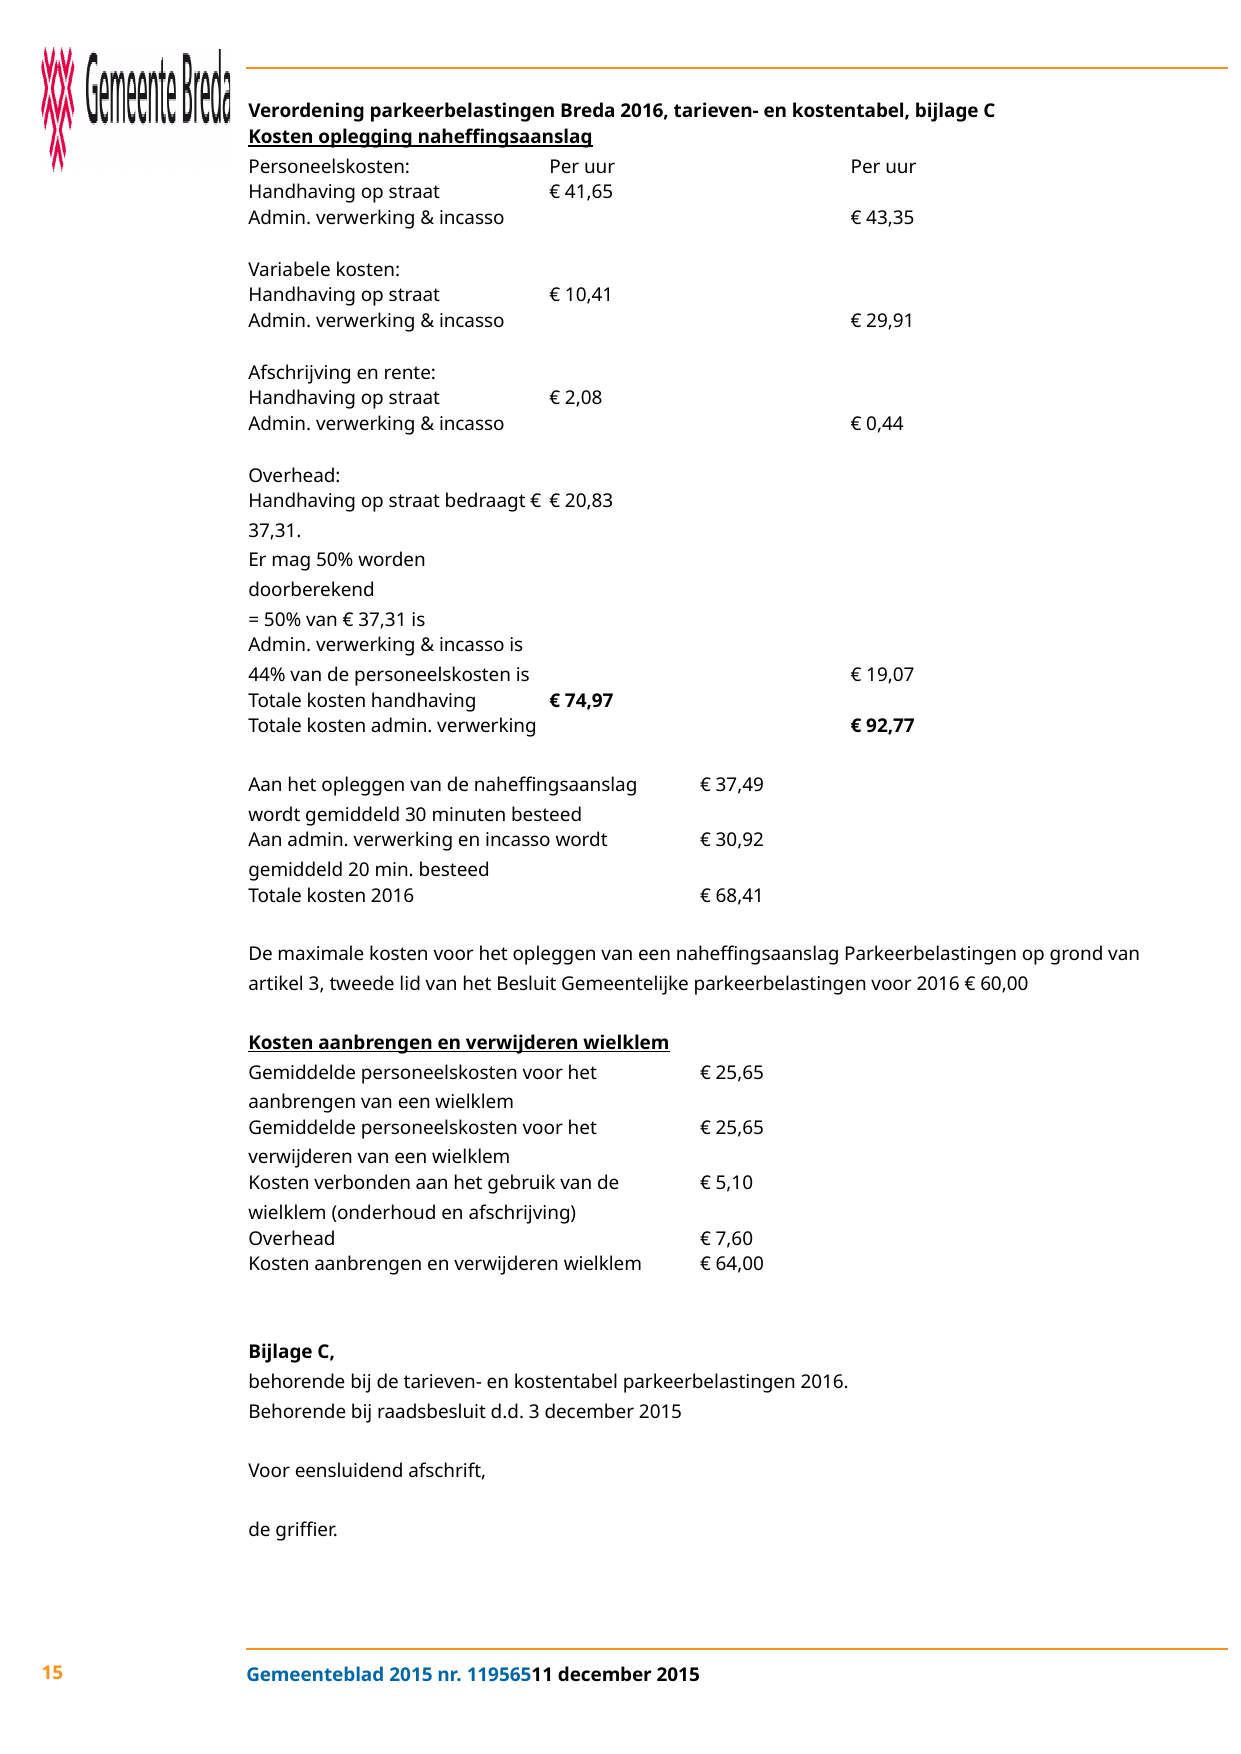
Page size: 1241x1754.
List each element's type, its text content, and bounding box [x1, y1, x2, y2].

table_cell [549, 308, 850, 333]
table_cell [850, 462, 1152, 487]
table_header Personeelskosten: [248, 153, 549, 179]
table_cell Handhaving op straat bedraagt € 37,31. Er mag 50% worden doorberekend = 50% van € 37,31 is [248, 488, 549, 632]
table_cell Variabele kosten: [248, 256, 549, 282]
text Bijlage C, [248, 1339, 1152, 1364]
table_cell € 30,92 [700, 827, 1152, 882]
table_cell [248, 436, 549, 462]
table_header € 25,65 [700, 1059, 1152, 1114]
table_cell [549, 436, 850, 462]
text de griffier. [248, 1516, 1152, 1542]
table_cell € 29,91 [850, 308, 1152, 333]
table_cell Admin. verwerking & incasso [248, 410, 549, 436]
table_cell € 20,83 [549, 488, 850, 632]
table_cell Afschrijving en rente: [248, 359, 549, 384]
table_header Gemiddelde personeelskosten voor het aanbrengen van een wielklem [248, 1059, 700, 1114]
picture [41, 47, 231, 172]
table_cell [549, 333, 850, 359]
table_cell € 7,60 [700, 1225, 1152, 1251]
table_cell € 25,65 [700, 1114, 1152, 1169]
table_cell [850, 359, 1152, 384]
table_cell [850, 436, 1152, 462]
table_cell Totale kosten 2016 [248, 882, 700, 908]
text behorende bij de tarieven- en kostentabel parkeerbelastingen 2016. [248, 1368, 1152, 1394]
table_cell [850, 333, 1152, 359]
table_cell € 10,41 [549, 282, 850, 307]
table_header Per uur [549, 153, 850, 179]
table_cell € 43,35 [850, 205, 1152, 230]
table_cell [549, 410, 850, 436]
table_cell [549, 713, 850, 738]
table_cell [549, 205, 850, 230]
text De maximale kosten voor het opleggen van een naheffingsaanslag Parkeerbelastingen op grond van artikel 3, tweede lid van het Besluit Gemeentelijke parkeerbelastingen voor 2016 € 60,00 [248, 940, 1152, 996]
table_cell [850, 256, 1152, 282]
text Behorende bij raadsbesluit d.d. 3 december 2015 [248, 1398, 1152, 1423]
table_cell € 0,44 [850, 410, 1152, 436]
table_cell [248, 333, 549, 359]
table_cell Handhaving op straat [248, 282, 549, 307]
table_cell € 19,07 [850, 632, 1152, 687]
table_cell Aan admin. verwerking en incasso wordt gemiddeld 20 min. besteed [248, 827, 700, 882]
table_cell [850, 687, 1152, 713]
table_cell € 41,65 [549, 179, 850, 204]
table_cell [549, 462, 850, 487]
text Kosten aanbrengen en verwijderen wielklem [248, 1029, 1152, 1055]
table_cell [850, 385, 1152, 410]
table_cell Overhead: [248, 462, 549, 487]
table_cell € 2,08 [549, 385, 850, 410]
table_cell Handhaving op straat [248, 179, 549, 204]
table_cell € 64,00 [700, 1251, 1152, 1276]
table_cell € 5,10 [700, 1170, 1152, 1225]
table_cell [549, 359, 850, 384]
table_cell Kosten verbonden aan het gebruik van de wielklem (onderhoud en afschrijving) [248, 1170, 700, 1225]
table_cell [248, 230, 549, 256]
table_cell € 68,41 [700, 882, 1152, 908]
table_cell Admin. verwerking & incasso [248, 205, 549, 230]
table_cell [850, 179, 1152, 204]
table_cell [549, 256, 850, 282]
table_cell [549, 230, 850, 256]
table_cell [850, 230, 1152, 256]
text Verordening parkeerbelastingen Breda 2016, tarieven- en kostentabel, bijlage C [248, 95, 1152, 123]
table_header Per uur [850, 153, 1152, 179]
table_header Aan het opleggen van de naheffingsaanslag wordt gemiddeld 30 minuten besteed [248, 771, 700, 827]
text Voor eensluidend afschrift, [248, 1457, 1152, 1483]
text Kosten oplegging naheffingsaanslag [248, 123, 1152, 149]
table_cell Totale kosten handhaving [248, 687, 549, 713]
table_cell [850, 282, 1152, 307]
table_cell € 74,97 [549, 687, 850, 713]
table_cell Admin. verwerking & incasso [248, 308, 549, 333]
table_cell [549, 632, 850, 687]
table_cell Gemiddelde personeelskosten voor het verwijderen van een wielklem [248, 1114, 700, 1169]
table_header € 37,49 [700, 771, 1152, 827]
table_cell Totale kosten admin. verwerking [248, 713, 549, 738]
table_cell Overhead [248, 1225, 700, 1251]
table_cell Handhaving op straat [248, 385, 549, 410]
table_cell € 92,77 [850, 713, 1152, 738]
table_cell Kosten aanbrengen en verwijderen wielklem [248, 1251, 700, 1276]
table_cell [850, 488, 1152, 632]
table_cell Admin. verwerking & incasso is 44% van de personeelskosten is [248, 632, 549, 687]
